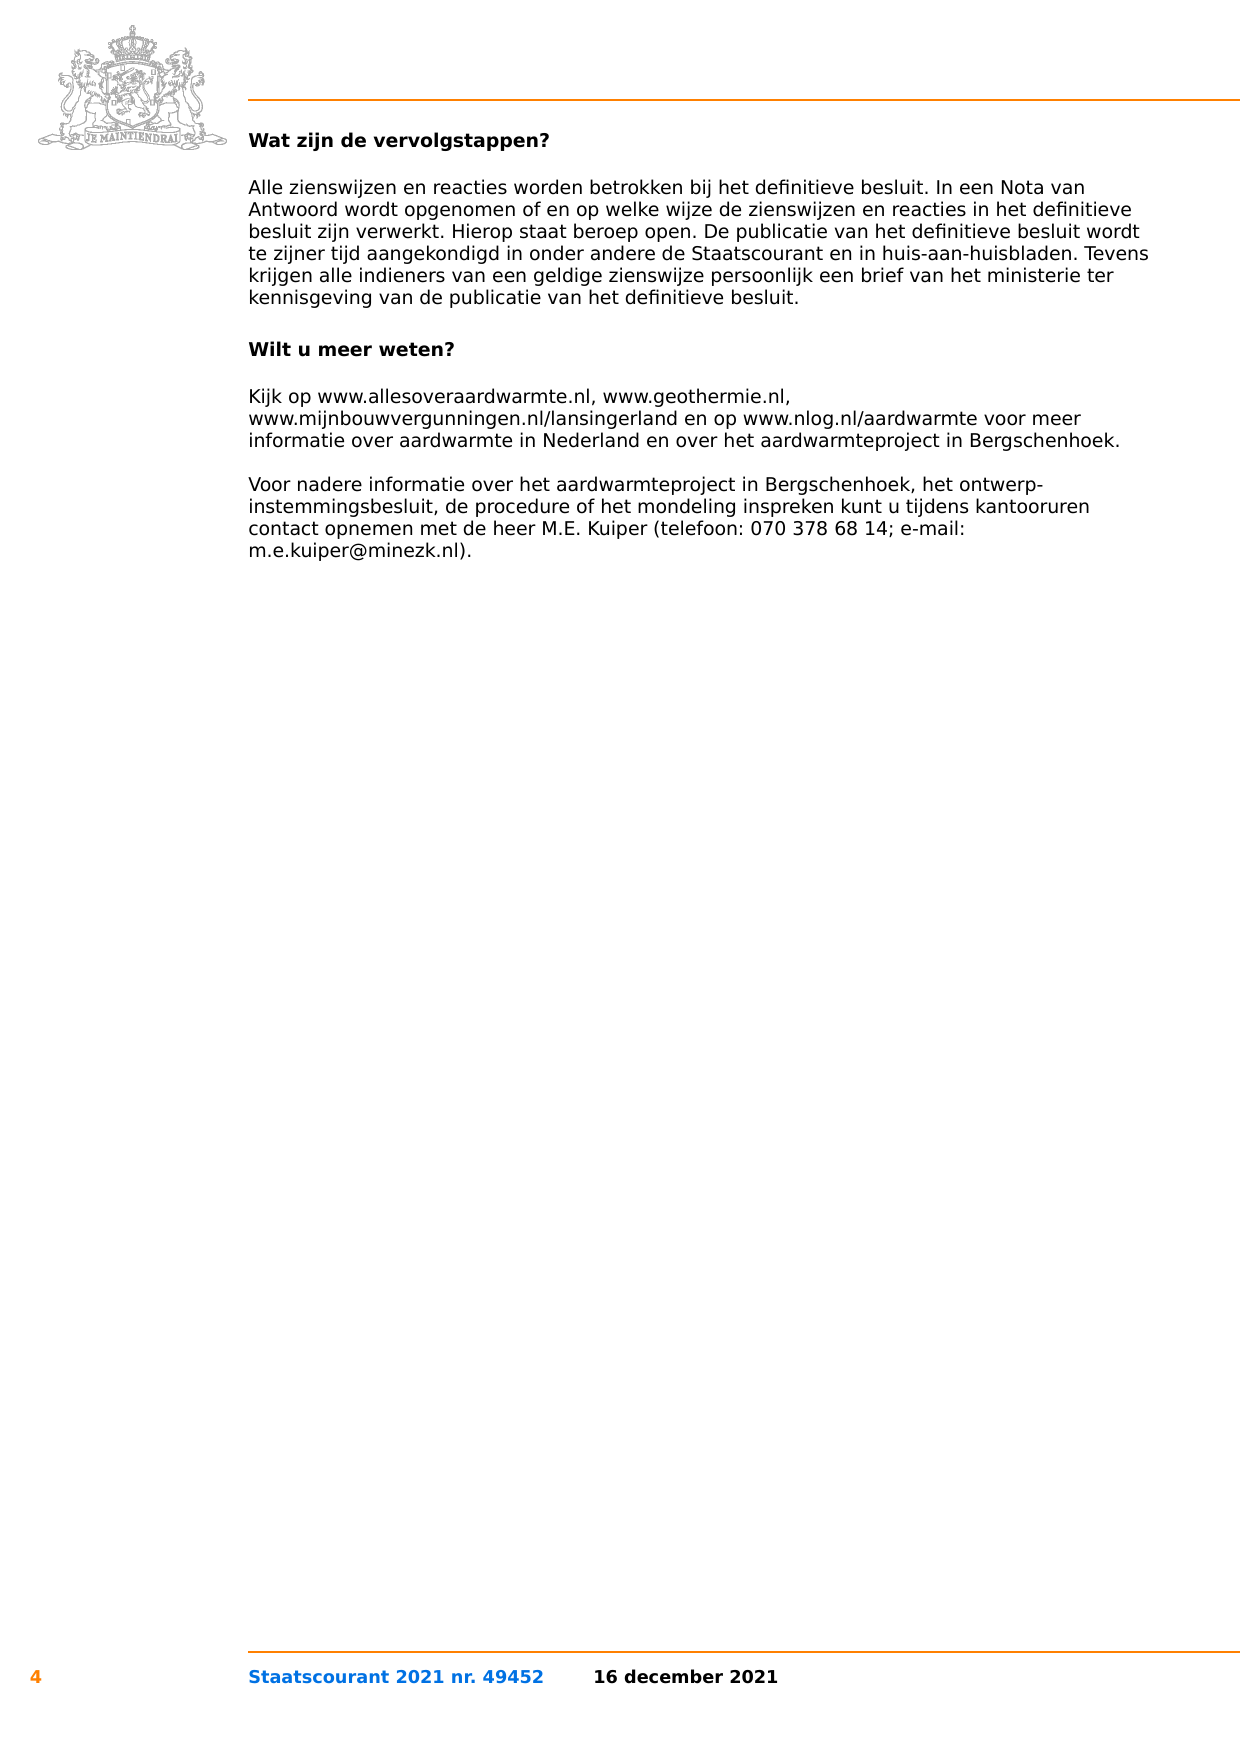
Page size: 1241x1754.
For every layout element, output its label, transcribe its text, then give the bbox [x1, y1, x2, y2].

text Kijk op www.allesoveraardwarmte.nl, www.geothermie.nl, www.mijnbouwvergunningen.nl/lansingerland en op www.nlog.nl/aardwarmte voor meer informatie over aardwarmte in Nederland en over het aardwarmteproject in Bergschenhoek. [248, 386, 1163, 452]
text Voor nadere informatie over het aardwarmteproject in Bergschenhoek, het ontwerp-instemmingsbesluit, de procedure of het mondeling inspreken kunt u tijdens kantooruren contact opnemen met de heer M.E. Kuiper (telefoon: 070 378 68 14; e-mail: m.e.kuiper@minezk.nl). [248, 473, 1163, 561]
text Alle zienswijzen en reacties worden betrokken bij het definitieve besluit. In een Nota van Antwoord wordt opgenomen of en op welke wijze de zienswijzen en reacties in het definitieve besluit zijn verwerkt. Hierop staat beroep open. De publicatie van het definitieve besluit wordt te zijner tijd aangekondigd in onder andere de Staatscourant en in huis-aan-huisbladen. Tevens krijgen alle indieners van een geldige zienswijze persoonlijk een brief van het ministerie ter kennisgeving van de publicatie van het definitieve besluit. [248, 177, 1163, 309]
subtitle Wat zijn de vervolgstappen? [248, 130, 1163, 152]
subtitle Wilt u meer weten? [248, 339, 1163, 361]
picture [38, 25, 227, 150]
